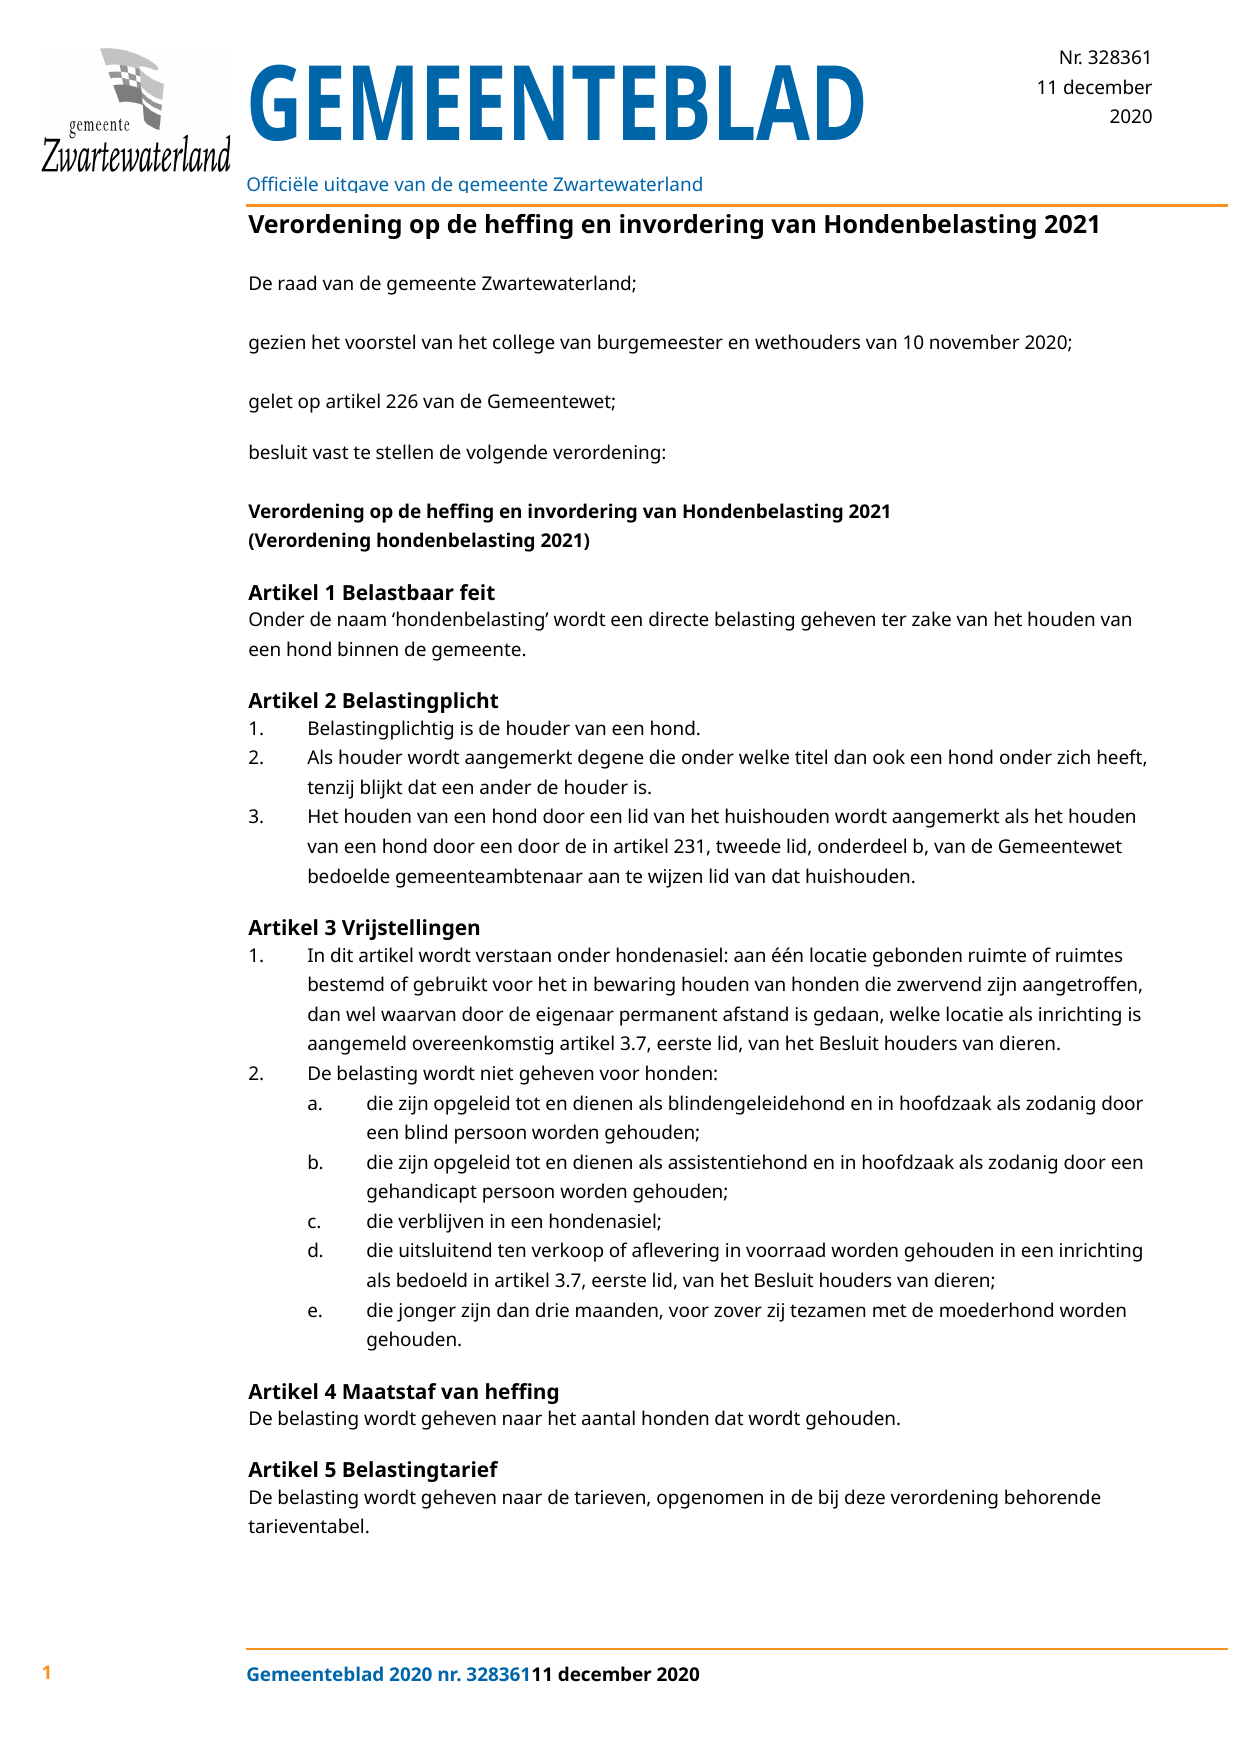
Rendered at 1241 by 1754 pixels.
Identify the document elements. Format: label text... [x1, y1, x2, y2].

text (Verordening hondenbelasting 2021) [248, 528, 1152, 553]
text Onder de naam ‘hondenbelasting’ wordt een directe belasting geheven ter zake van het houden van een hond binnen de gemeente. [248, 607, 1152, 662]
list die uitsluitend ten verkoop of aflevering in voorraad worden gehouden in een inrichting als bedoeld in artikel 3.7, eerste lid, van het Besluit houders van dieren; [307, 1238, 1152, 1293]
list Belastingplichtig is de houder van een hond. [248, 715, 1152, 741]
list Als houder wordt aangemerkt degene die onder welke titel dan ook een hond onder zich heeft, tenzij blijkt dat een ander de houder is. [248, 744, 1152, 800]
text gelet op artikel 226 van de Gemeentewet; [248, 389, 1152, 414]
text De belasting wordt geheven naar het aantal honden dat wordt gehouden. [248, 1405, 1152, 1431]
picture [41, 47, 231, 172]
text De belasting wordt geheven naar de tarieven, opgenomen in de bij deze verordening behorende tarieventabel. [248, 1484, 1152, 1539]
text besluit vast te stellen de volgende verordening: [248, 439, 1152, 465]
text gezien het voorstel van het college van burgemeester en wethouders van 10 november 2020; [248, 329, 1152, 355]
list De belasting wordt niet geheven voor honden: [248, 1060, 1152, 1086]
list die zijn opgeleid tot en dienen als assistentiehond en in hoofdzaak als zodanig door een gehandicapt persoon worden gehouden; [307, 1149, 1152, 1204]
text Artikel 2 Belastingplicht [248, 687, 1152, 715]
text Verordening op de heffing en invordering van Hondenbelasting 2021 [248, 207, 1152, 241]
list In dit artikel wordt verstaan onder hondenasiel: aan één locatie gebonden ruimte of ruimtes bestemd of gebruikt voor het in bewaring houden van honden die zwervend zijn aangetroffen, dan wel waarvan door de eigenaar permanent afstand is gedaan, welke locatie als inrichting is aangemeld overeenkomstig artikel 3.7, eerste lid, van het Besluit houders van dieren. [248, 942, 1152, 1056]
text Artikel 1 Belastbaar feit [248, 578, 1152, 607]
text De raad van de gemeente Zwartewaterland; [248, 270, 1152, 296]
text Artikel 4 Maatstaf van heffing [248, 1377, 1152, 1405]
text Verordening op de heffing en invordering van Hondenbelasting 2021 [248, 498, 1152, 524]
list die zijn opgeleid tot en dienen als blindengeleidehond en in hoofdzaak als zodanig door een blind persoon worden gehouden; [307, 1090, 1152, 1145]
text Artikel 5 Belastingtarief [248, 1456, 1152, 1484]
list die jonger zijn dan drie maanden, voor zover zij tezamen met de moederhond worden gehouden. [307, 1297, 1152, 1352]
text Artikel 3 Vrijstellingen [248, 913, 1152, 942]
list Het houden van een hond door een lid van het huishouden wordt aangemerkt als het houden van een hond door een door de in artikel 231, tweede lid, onderdeel b, van de Gemeentewet bedoelde gemeenteambtenaar aan te wijzen lid van dat huishouden. [248, 804, 1152, 889]
list die verblijven in een hondenasiel; [307, 1208, 1152, 1234]
